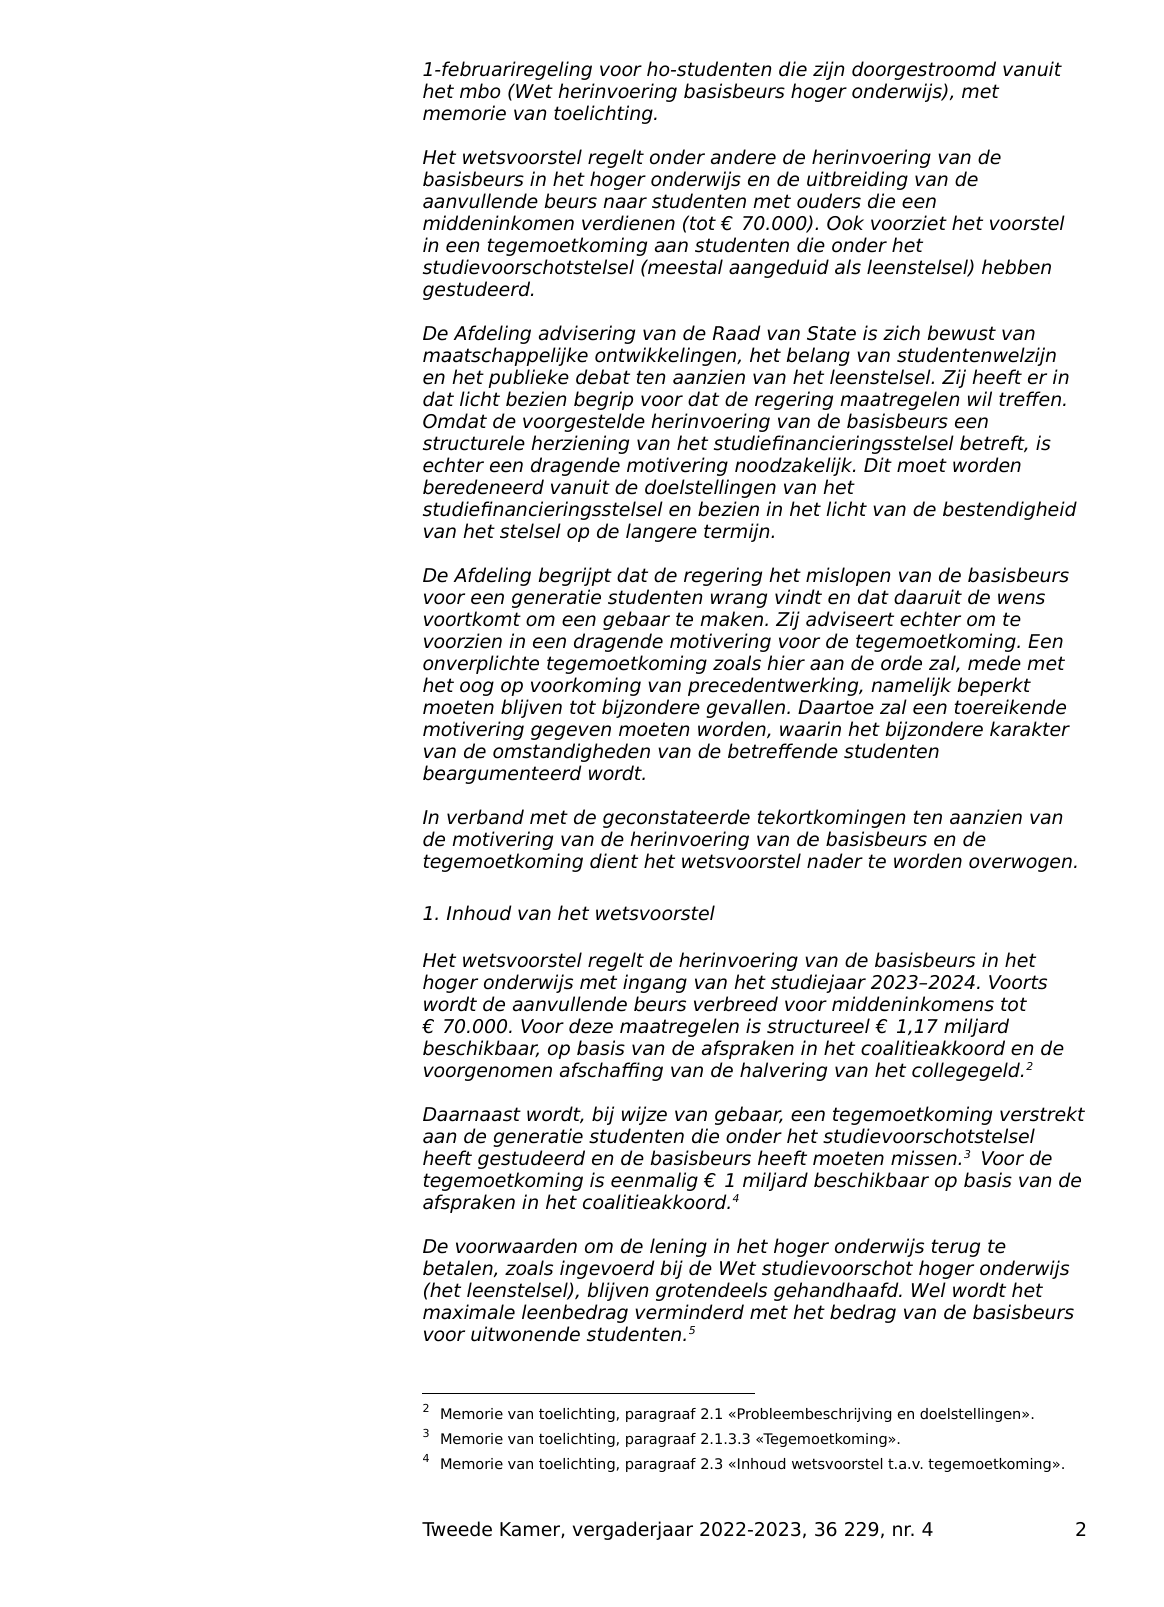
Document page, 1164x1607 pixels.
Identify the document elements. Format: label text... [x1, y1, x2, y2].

text De Afdeling begrijpt dat de regering het mislopen van de basisbeurs voor een generatie studenten wrang vindt en dat daaruit de wens voortkomt om een gebaar te maken. Zij adviseert echter om te voorzien in een dragende motivering voor de tegemoetkoming. Een onverplichte tegemoetkoming zoals hier aan de orde zal, mede met het oog op voorkoming van precedentwerking, namelijk beperkt moeten blijven tot bijzondere gevallen. Daartoe zal een toereikende motivering gegeven moeten worden, waarin het bijzondere karakter van de omstandigheden van de betreffende studenten beargumenteerd wordt. [422, 565, 1087, 785]
text De Afdeling advisering van de Raad van State is zich bewust van maatschappelijke ontwikkelingen, het belang van studentenwelzijn en het publieke debat ten aanzien van het leenstelsel. Zij heeft er in dat licht bezien begrip voor dat de regering maatregelen wil treffen. Omdat de voorgestelde herinvoering van de basisbeurs een structurele herziening van het studiefinancieringsstelsel betreft, is echter een dragende motivering noodzakelijk. Dit moet worden beredeneerd vanuit de doelstellingen van het studiefinancieringsstelsel en bezien in het licht van de bestendigheid van het stelsel op de langere termijn. [422, 323, 1087, 543]
text Daarnaast wordt, bij wijze van gebaar, een tegemoetkoming verstrekt aan de generatie studenten die onder het studievoorschotstelsel heeft gestudeerd en de basisbeurs heeft moeten missen. Voor de tegemoetkoming is eenmalig € 1 miljard beschikbaar op basis van de afspraken in het coalitieakkoord. [422, 1104, 1087, 1214]
subtitle 1. Inhoud van het wetsvoorstel [422, 903, 1087, 925]
text 1-februariregeling voor ho-studenten die zijn doorgestroomd vanuit het mbo (Wet herinvoering basisbeurs hoger onderwijs), met memorie van toelichting. [422, 59, 1087, 125]
text De voorwaarden om de lening in het hoger onderwijs terug te betalen, zoals ingevoerd bij de Wet studievoorschot hoger onderwijs (het leenstelsel), blijven grotendeels gehandhaafd. Wel wordt het maximale leenbedrag verminderd met het bedrag van de basisbeurs voor uitwonende studenten. [422, 1236, 1087, 1346]
text In verband met de geconstateerde tekortkomingen ten aanzien van de motivering van de herinvoering van de basisbeurs en de tegemoetkoming dient het wetsvoorstel nader te worden overwogen. [422, 807, 1087, 873]
text Memorie van toelichting, paragraaf 2.1.3.3 «Tegemoetkoming». [422, 1427, 1087, 1449]
text Memorie van toelichting, paragraaf 2.3 «Inhoud wetsvoorstel t.a.v. tegemoetkoming». [422, 1452, 1087, 1474]
text Het wetsvoorstel regelt de herinvoering van de basisbeurs in het hoger onderwijs met ingang van het studiejaar 2023–2024. Voorts wordt de aanvullende beurs verbreed voor middeninkomens tot € 70.000. Voor deze maatregelen is structureel € 1,17 miljard beschikbaar, op basis van de afspraken in het coalitieakkoord en de voorgenomen afschaffing van de halvering van het collegegeld. [422, 950, 1087, 1082]
text Memorie van toelichting, paragraaf 2.1 «Probleembeschrijving en doelstellingen». [422, 1402, 1087, 1424]
text Het wetsvoorstel regelt onder andere de herinvoering van de basisbeurs in het hoger onderwijs en de uitbreiding van de aanvullende beurs naar studenten met ouders die een middeninkomen verdienen (tot € 70.000). Ook voorziet het voorstel in een tegemoetkoming aan studenten die onder het studievoorschotstelsel (meestal aangeduid als leenstelsel) hebben gestudeerd. [422, 147, 1087, 301]
